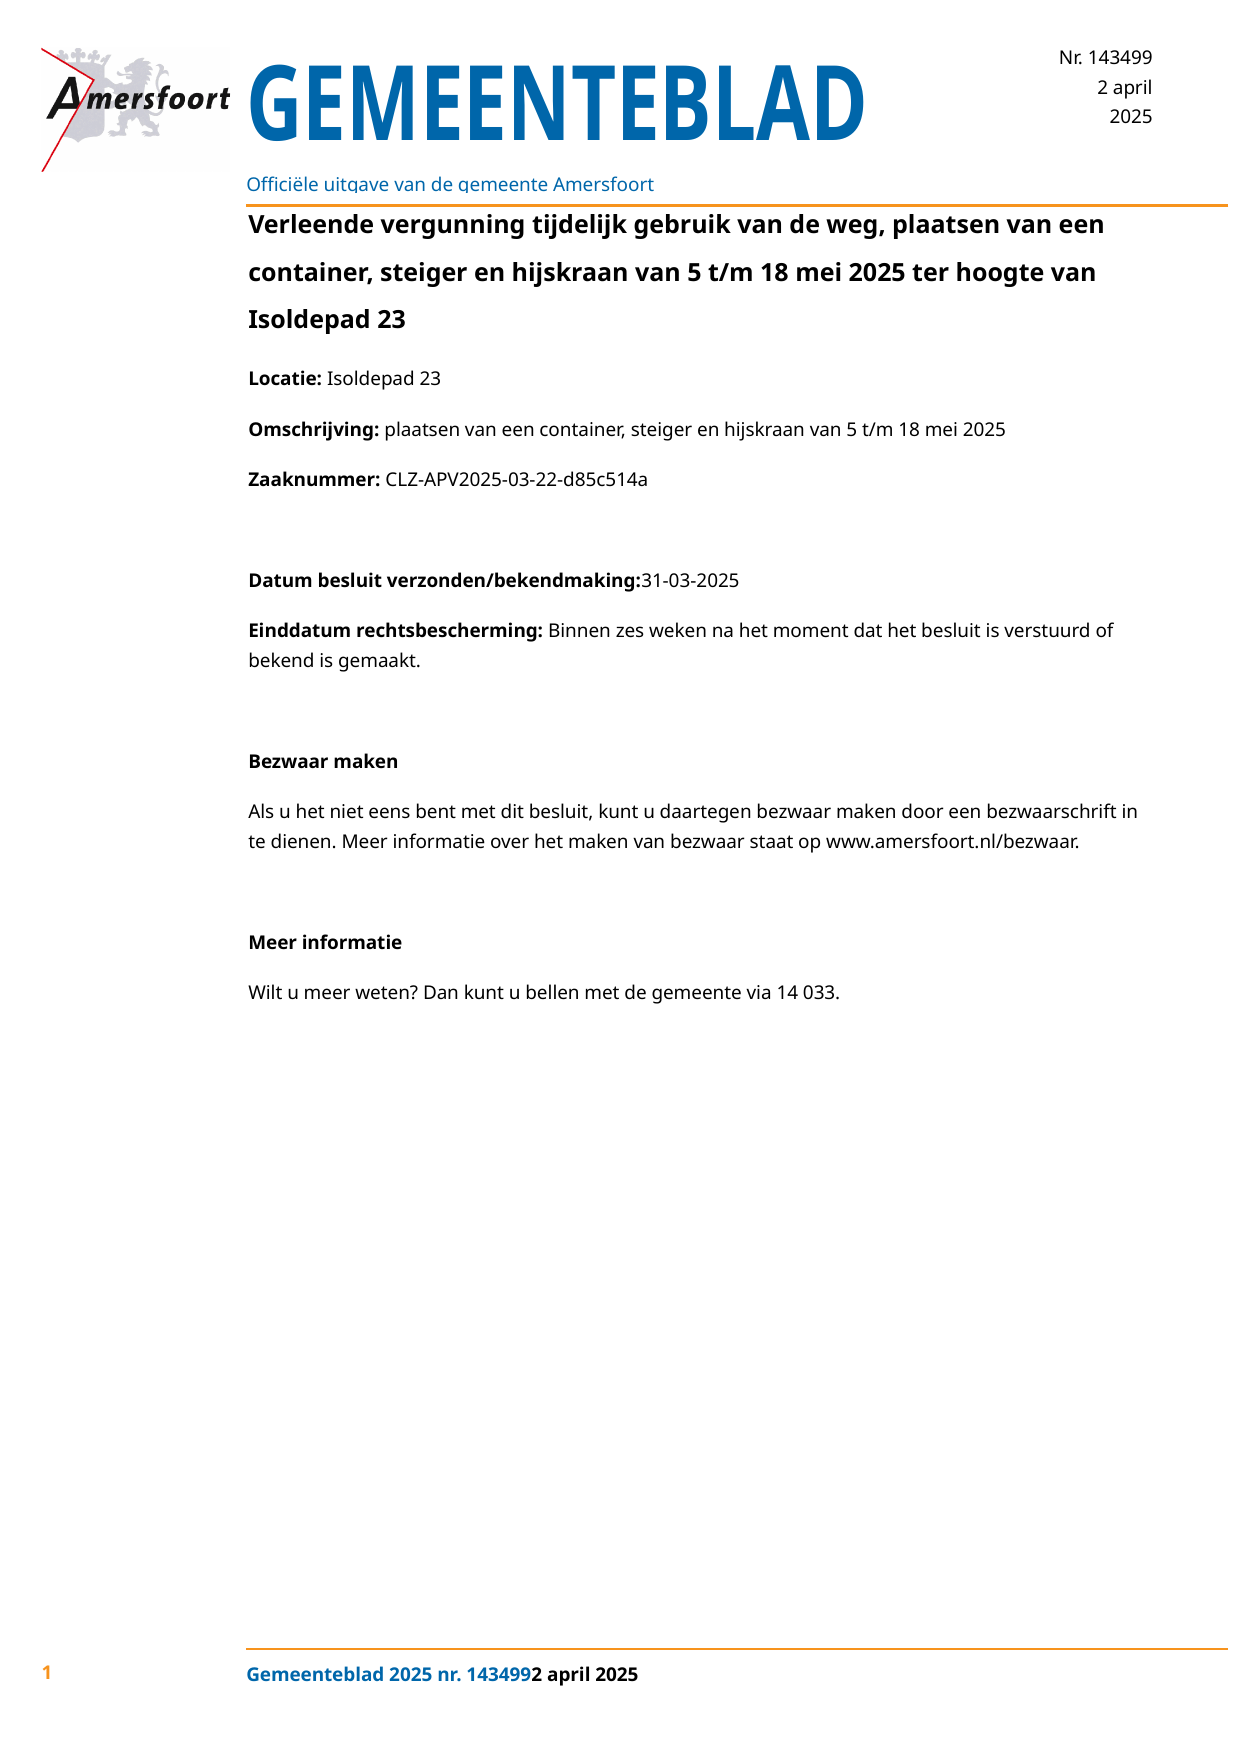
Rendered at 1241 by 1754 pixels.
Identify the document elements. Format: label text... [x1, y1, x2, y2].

text Zaaknummer: CLZ-APV2025-03-22-d85c514a [248, 466, 1152, 492]
text Datum besluit verzonden/bekendmaking:31-03-2025 [248, 567, 1152, 593]
picture [41, 47, 231, 172]
text Wilt u meer weten? Dan kunt u bellen met de gemeente via 14 033. [248, 979, 1152, 1005]
text Meer informatie [248, 929, 1152, 954]
text Locatie: Isoldepad 23 [248, 366, 1152, 391]
text Als u het niet eens bent met dit besluit, kunt u daartegen bezwaar maken door een bezwaarschrift in te dienen. Meer informatie over het maken van bezwaar staat op www.amersfoort.nl/bezwaar. [248, 798, 1152, 854]
text Bezwaar maken [248, 748, 1152, 774]
text Omschrijving: plaatsen van een container, steiger en hijskraan van 5 t/m 18 mei 2025 [248, 416, 1152, 442]
text Einddatum rechtsbescherming: Binnen zes weken na het moment dat het besluit is verstuurd of bekend is gemaakt. [248, 618, 1152, 673]
text Verleende vergunning tijdelijk gebruik van de weg, plaatsen van een container, steiger en hijskraan van 5 t/m 18 mei 2025 ter hoogte van Isoldepad 23 [248, 207, 1152, 336]
